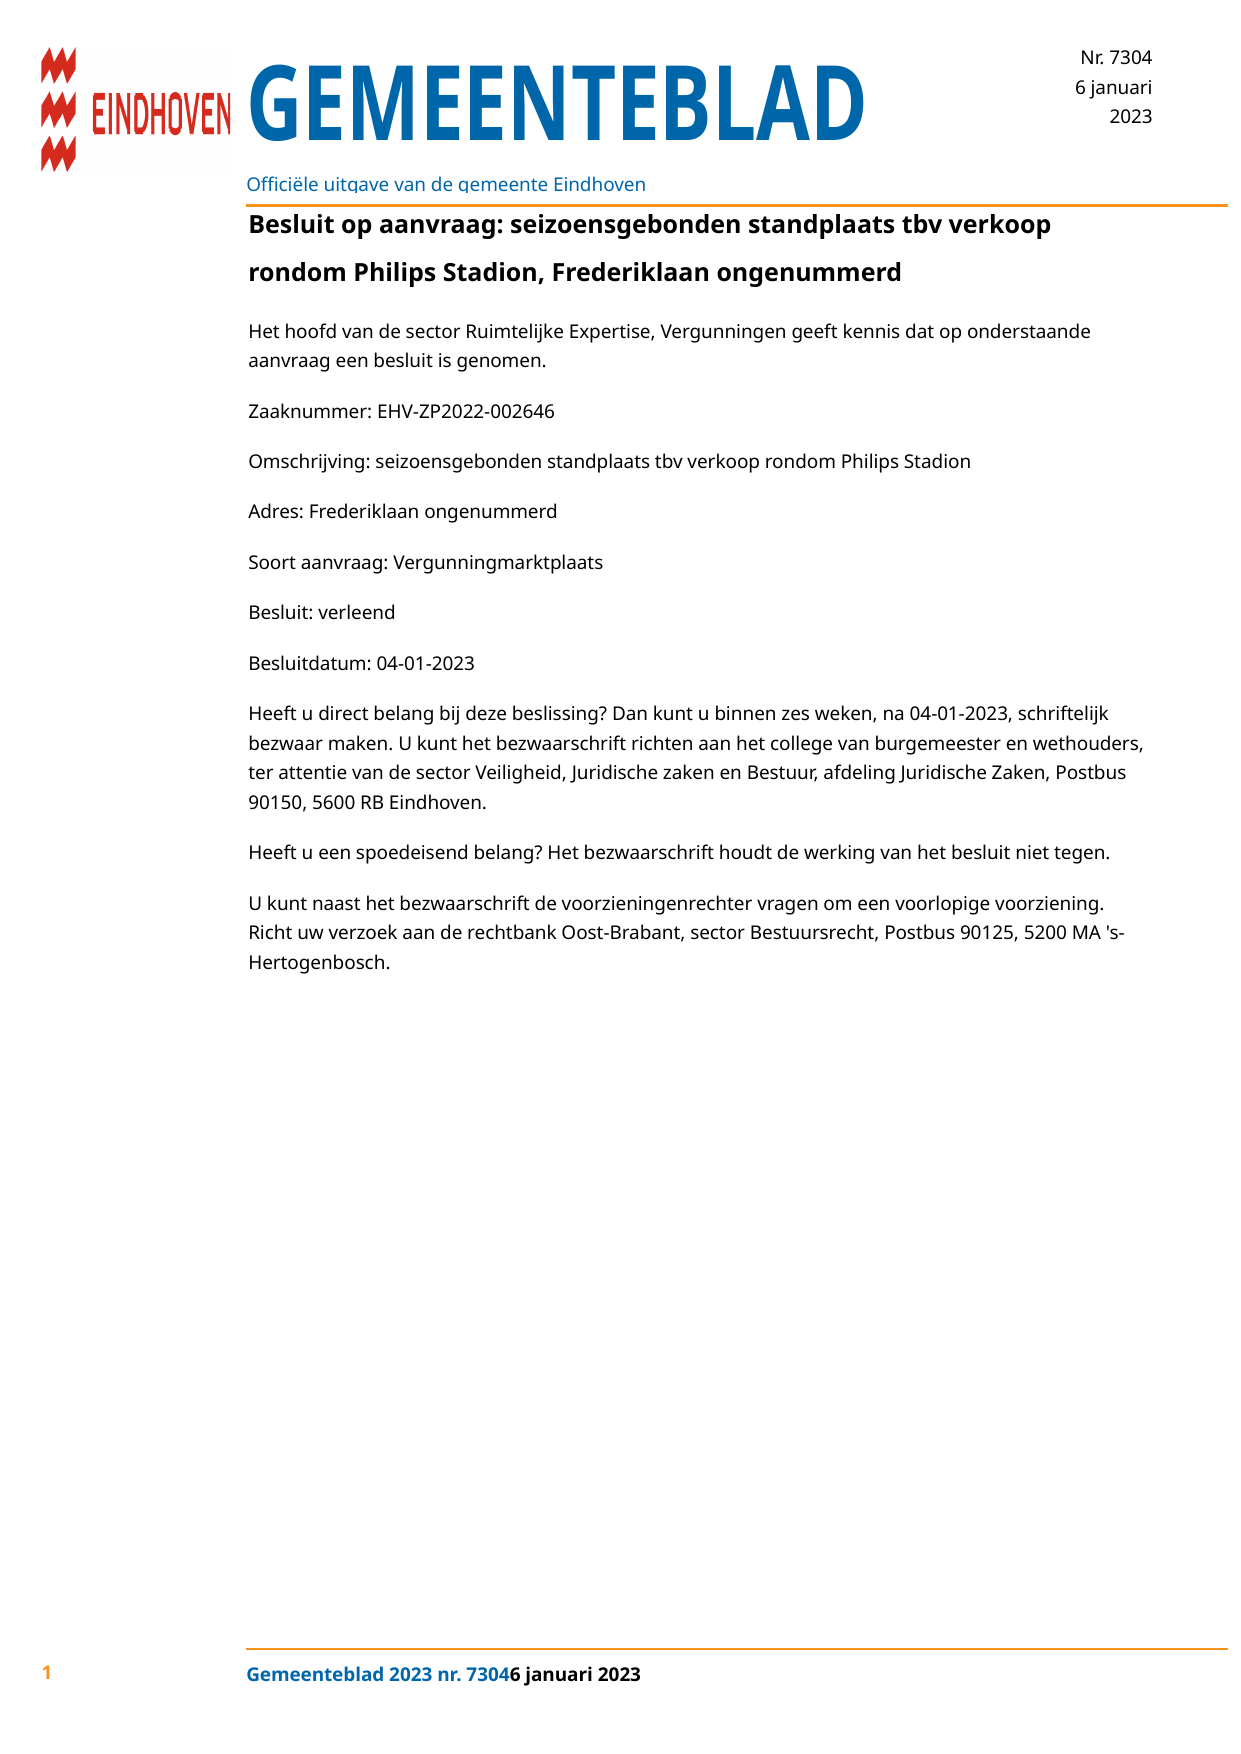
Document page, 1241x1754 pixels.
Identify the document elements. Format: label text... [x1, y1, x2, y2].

text Adres: Frederiklaan ongenummerd [248, 499, 1152, 524]
text Besluitdatum: 04-01-2023 [248, 650, 1152, 676]
text Het hoofd van de sector Ruimtelijke Expertise, Vergunningen geeft kennis dat op onderstaande aanvraag een besluit is genomen. [248, 318, 1152, 373]
text Zaaknummer: EHV-ZP2022-002646 [248, 398, 1152, 424]
text Besluit op aanvraag: seizoensgebonden standplaats tbv verkoop rondom Philips Stadion, Frederiklaan ongenummerd [248, 207, 1152, 288]
text Heeft u een spoedeisend belang? Het bezwaarschrift houdt de werking van het besluit niet tegen. [248, 839, 1152, 865]
text Heeft u direct belang bij deze beslissing? Dan kunt u binnen zes weken, na 04-01-2023, schriftelijk bezwaar maken. U kunt het bezwaarschrift richten aan het college van burgemeester en wethouders, ter attentie van de sector Veiligheid, Juridische zaken en Bestuur, afdeling Juridische Zaken, Postbus 90150, 5600 RB Eindhoven. [248, 700, 1152, 815]
picture [41, 47, 231, 172]
text Soort aanvraag: Vergunningmarktplaats [248, 549, 1152, 575]
text U kunt naast het bezwaarschrift de voorzieningenrechter vragen om een voorlopige voorziening. Richt uw verzoek aan de rechtbank Oost-Brabant, sector Bestuursrecht, Postbus 90125, 5200 MA 's-Hertogenbosch. [248, 890, 1152, 975]
text Omschrijving: seizoensgebonden standplaats tbv verkoop rondom Philips Stadion [248, 448, 1152, 474]
text Besluit: verleend [248, 599, 1152, 625]
